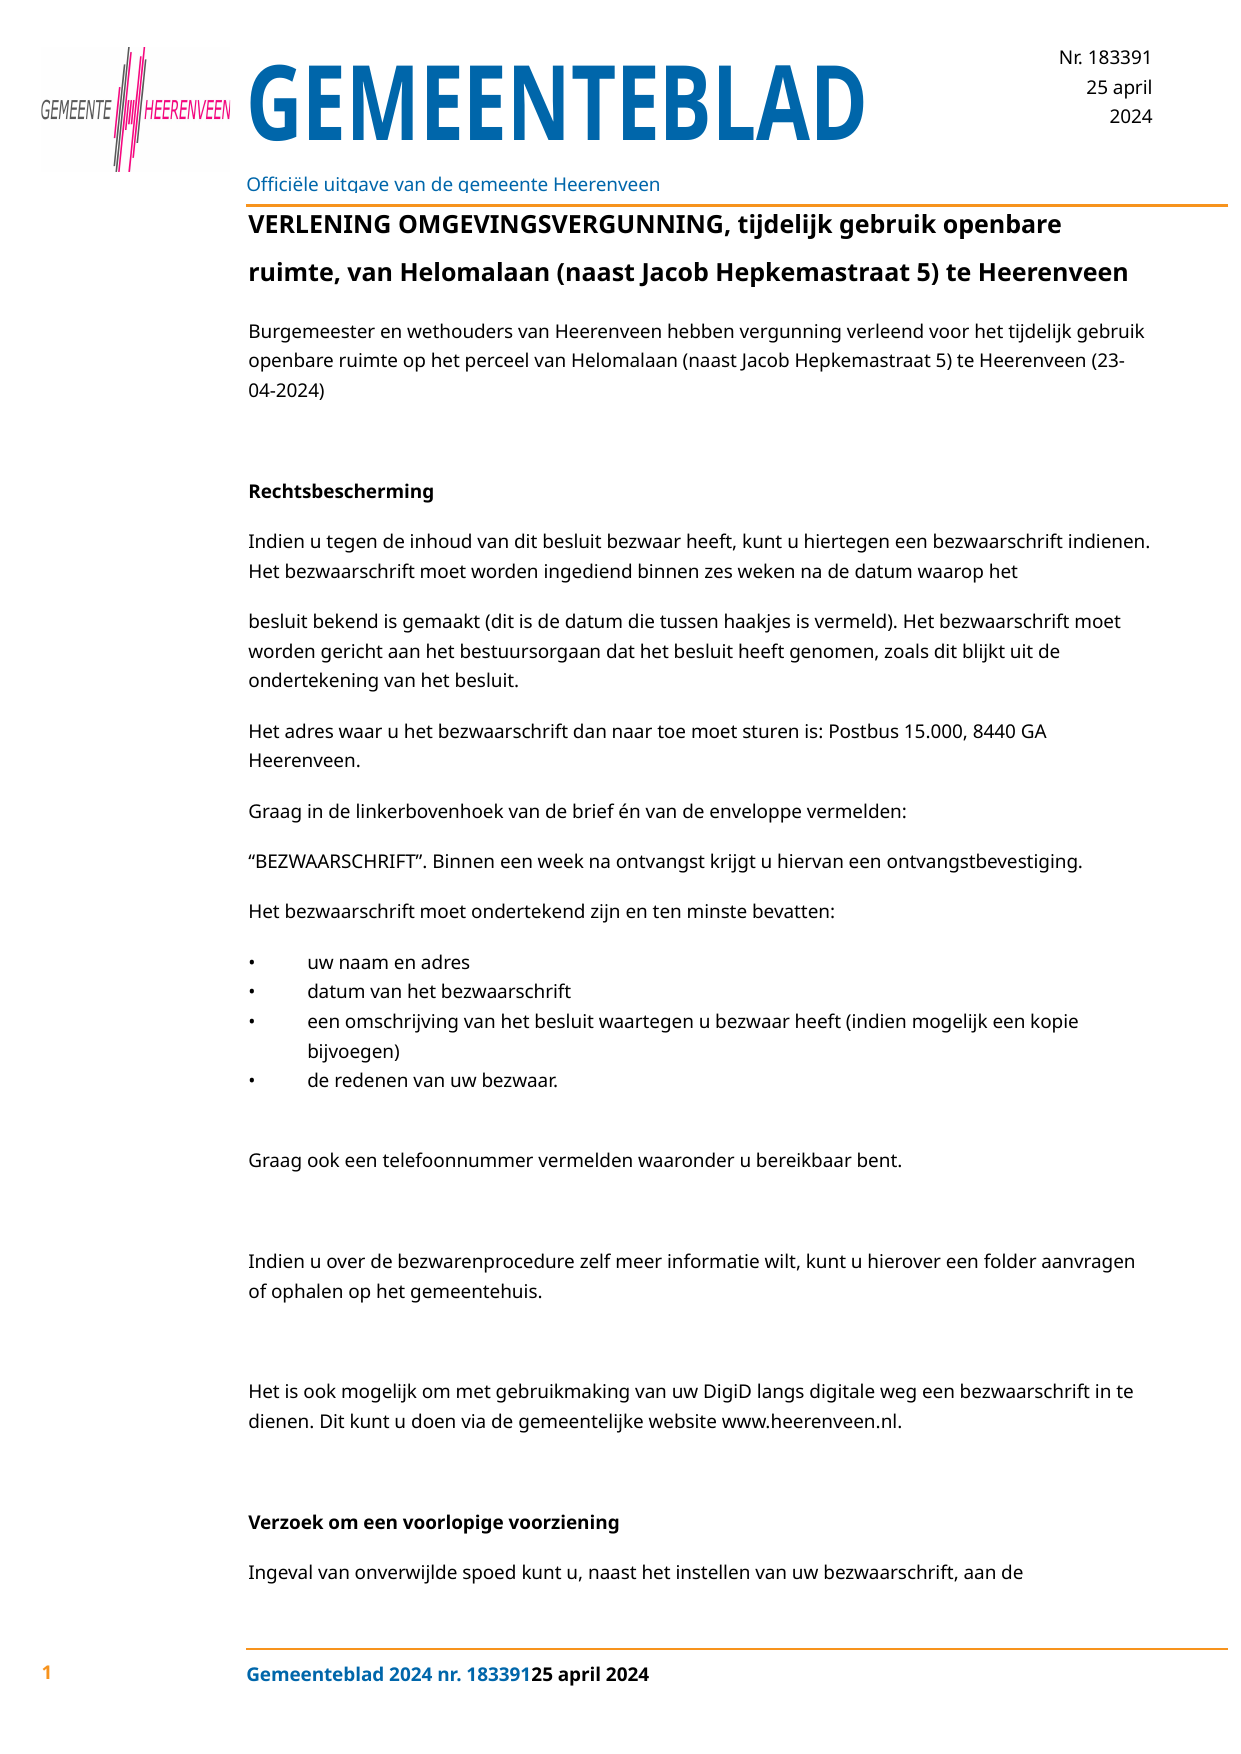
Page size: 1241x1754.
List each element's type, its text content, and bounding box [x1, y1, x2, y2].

picture [41, 47, 231, 172]
text Het is ook mogelijk om met gebruikmaking van uw DigiD langs digitale weg een bezwaarschrift in te dienen. Dit kunt u doen via de gemeentelijke website www.heerenveen.nl. [248, 1379, 1152, 1434]
text “BEZWAARSCHRIFT”. Binnen een week na ontvangst krijgt u hiervan een ontvangstbevestiging. [248, 848, 1152, 874]
text Burgemeester en wethouders van Heerenveen hebben vergunning verleend voor het tijdelijk gebruik openbare ruimte op het perceel van Helomalaan (naast Jacob Hepkemastraat 5) te Heerenveen (23-04-2024) [248, 318, 1152, 403]
text Ingeval van onverwijlde spoed kunt u, naast het instellen van uw bezwaarschrift, aan de [248, 1559, 1152, 1585]
text VERLENING OMGEVINGSVERGUNNING, tijdelijk gebruik openbare ruimte, van Helomalaan (naast Jacob Hepkemastraat 5) te Heerenveen [248, 207, 1152, 288]
text Verzoek om een voorlopige voorziening [248, 1509, 1152, 1535]
text Het bezwaarschrift moet ondertekend zijn en ten minste bevatten: [248, 899, 1152, 924]
list de redenen van uw bezwaar. [248, 1067, 1152, 1093]
list datum van het bezwaarschrift [248, 979, 1152, 1004]
text besluit bekend is gemaakt (dit is de datum die tussen haakjes is vermeld). Het bezwaarschrift moet worden gericht aan het bestuursorgaan dat het besluit heeft genomen, zoals dit blijkt uit de ondertekening van het besluit. [248, 608, 1152, 693]
list uw naam en adres [248, 949, 1152, 975]
list een omschrijving van het besluit waartegen u bezwaar heeft (indien mogelijk een kopie bijvoegen) [248, 1008, 1152, 1064]
text Graag ook een telefoonnummer vermelden waaronder u bereikbaar bent. [248, 1147, 1152, 1173]
text Het adres waar u het bezwaarschrift dan naar toe moet sturen is: Postbus 15.000, 8440 GA Heerenveen. [248, 718, 1152, 773]
text Indien u over de bezwarenprocedure zelf meer informatie wilt, kunt u hierover een folder aanvragen of ophalen op het gemeentehuis. [248, 1248, 1152, 1304]
text Graag in de linkerbovenhoek van de brief én van de enveloppe vermelden: [248, 798, 1152, 824]
text Rechtsbescherming [248, 478, 1152, 504]
text Indien u tegen de inhoud van dit besluit bezwaar heeft, kunt u hiertegen een bezwaarschrift indienen. Het bezwaarschrift moet worden ingediend binnen zes weken na de datum waarop het [248, 528, 1152, 584]
